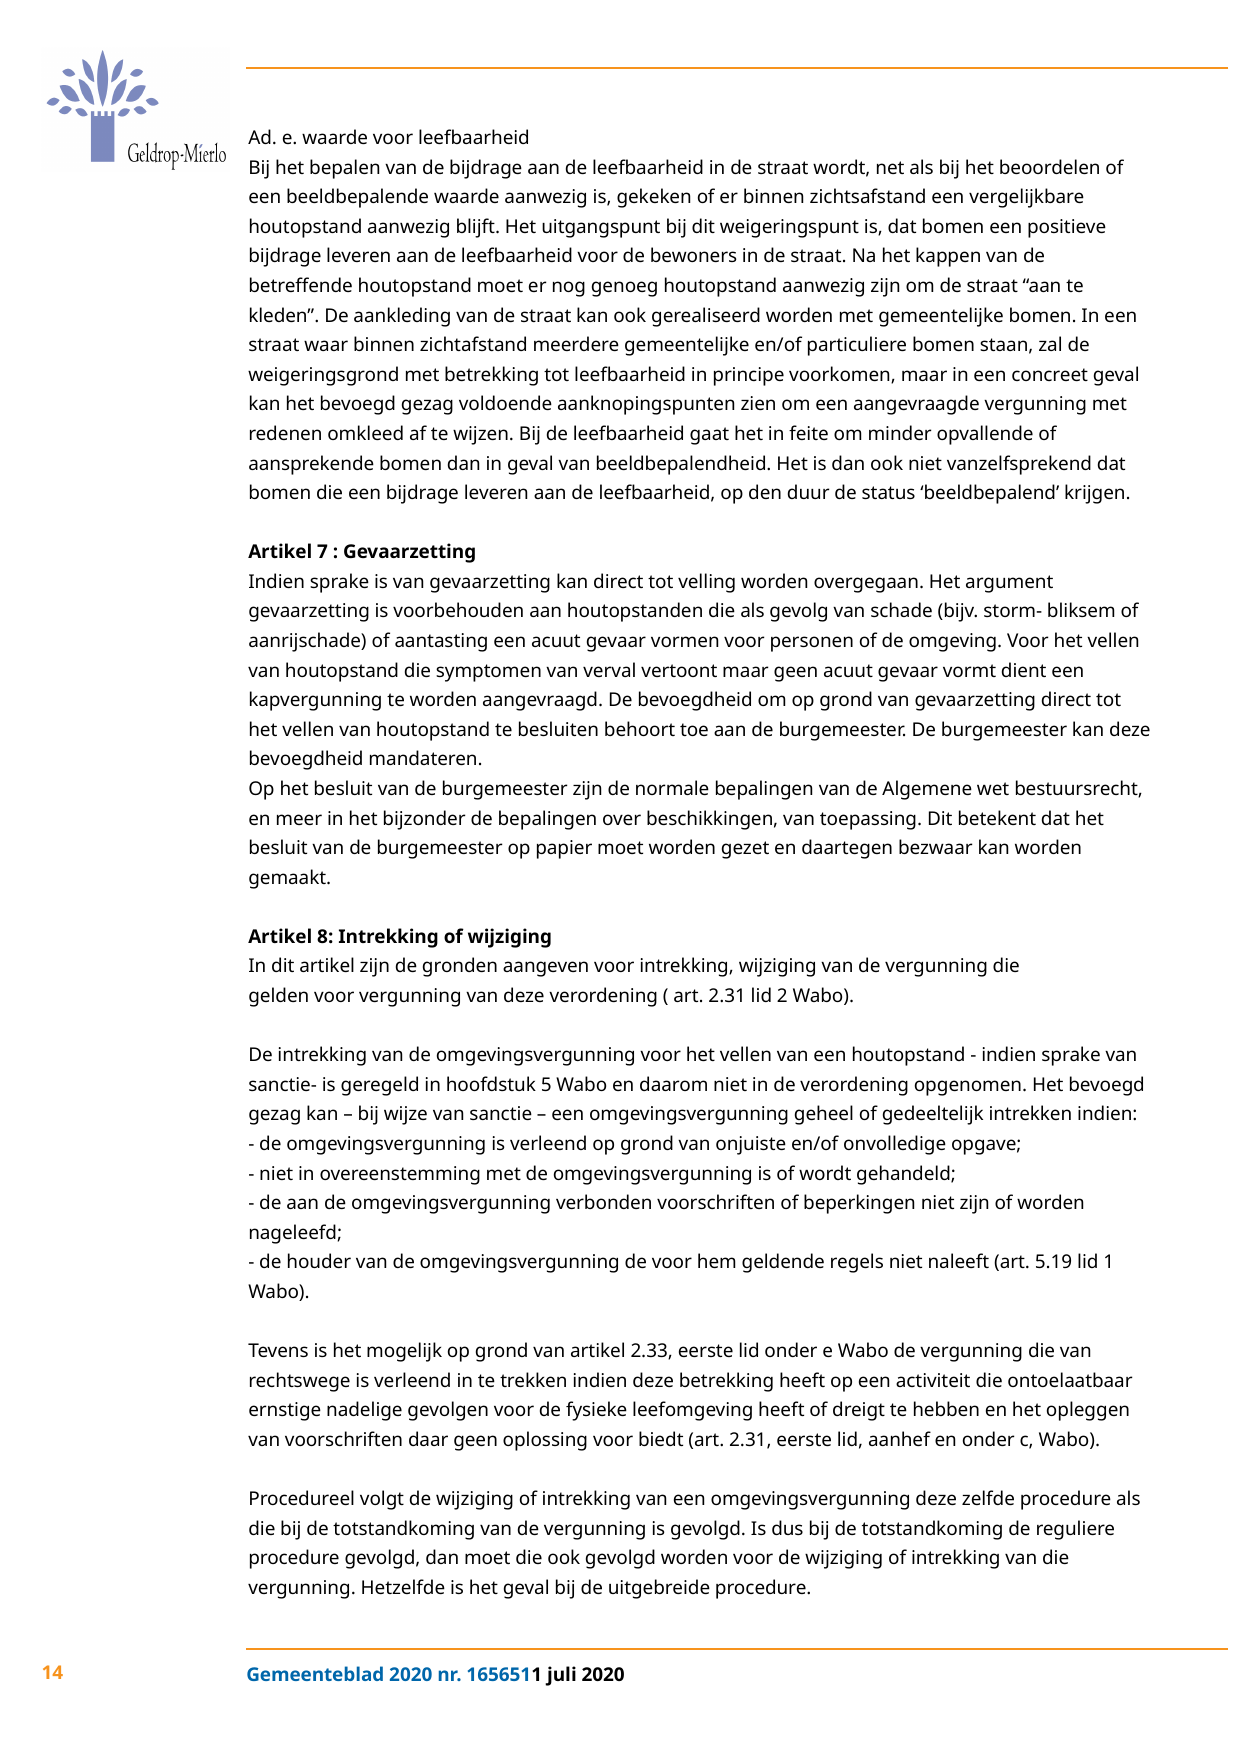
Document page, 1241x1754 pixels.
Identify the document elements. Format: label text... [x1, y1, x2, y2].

picture [41, 47, 231, 172]
text Artikel 7 : Gevaarzetting [248, 538, 1152, 564]
text In dit artikel zijn de gronden aangeven voor intrekking, wijziging van de vergunning die [248, 953, 1152, 978]
text - de omgevingsvergunning is verleend op grond van onjuiste en/of onvolledige opgave; [248, 1130, 1152, 1156]
text Artikel 8: Intrekking of wijziging [248, 923, 1152, 949]
text - de aan de omgevingsvergunning verbonden voorschriften of beperkingen niet zijn of worden nageleefd; [248, 1189, 1152, 1245]
text Procedureel volgt de wijziging of intrekking van een omgevingsvergunning deze zelfde procedure als die bij de totstandkoming van de vergunning is gevolgd. Is dus bij de totstandkoming de reguliere procedure gevolgd, dan moet die ook gevolgd worden voor de wijziging of intrekking van die vergunning. Hetzelfde is het geval bij de uitgebreide procedure. [248, 1485, 1152, 1600]
text - de houder van de omgevingsvergunning de voor hem geldende regels niet naleeft (art. 5.19 lid 1 Wabo). [248, 1248, 1152, 1304]
text Bij het bepalen van de bijdrage aan de leefbaarheid in de straat wordt, net als bij het beoordelen of een beeldbepalende waarde aanwezig is, gekeken of er binnen zichtsafstand een vergelijkbare houtopstand aanwezig blijft. Het uitgangspunt bij dit weigeringspunt is, dat bomen een positieve bijdrage leveren aan de leefbaarheid voor de bewoners in de straat. Na het kappen van de betreffende houtopstand moet er nog genoeg houtopstand aanwezig zijn om de straat “aan te kleden”. De aankleding van de straat kan ook gerealiseerd worden met gemeentelijke bomen. In een straat waar binnen zichtafstand meerdere gemeentelijke en/of particuliere bomen staan, zal de weigeringsgrond met betrekking tot leefbaarheid in principe voorkomen, maar in een concreet geval kan het bevoegd gezag voldoende aanknopingspunten zien om een aangevraagde vergunning met redenen omkleed af te wijzen. Bij de leefbaarheid gaat het in feite om minder opvallende of aansprekende bomen dan in geval van beeldbepalendheid. Het is dan ook niet vanzelfsprekend dat bomen die een bijdrage leveren aan de leefbaarheid, op den duur de status ‘beeldbepalend’ krijgen. [248, 154, 1152, 505]
text Indien sprake is van gevaarzetting kan direct tot velling worden overgegaan. Het argument gevaarzetting is voorbehouden aan houtopstanden die als gevolg van schade (bijv. storm- bliksem of aanrijschade) of aantasting een acuut gevaar vormen voor personen of de omgeving. Voor het vellen van houtopstand die symptomen van verval vertoont maar geen acuut gevaar vormt dient een kapvergunning te worden aangevraagd. De bevoegdheid om op grond van gevaarzetting direct tot het vellen van houtopstand te besluiten behoort toe aan de burgemeester. De burgemeester kan deze bevoegdheid mandateren. [248, 568, 1152, 771]
text - niet in overeenstemming met de omgevingsvergunning is of wordt gehandeld; [248, 1160, 1152, 1186]
text Ad. e. waarde voor leefbaarheid [248, 124, 1152, 150]
text Tevens is het mogelijk op grond van artikel 2.33, eerste lid onder e Wabo de vergunning die van rechtswege is verleend in te trekken indien deze betrekking heeft op een activiteit die ontoelaatbaar ernstige nadelige gevolgen voor de fysieke leefomgeving heeft of dreigt te hebben en het opleggen van voorschriften daar geen oplossing voor biedt (art. 2.31, eerste lid, aanhef en onder c, Wabo). [248, 1337, 1152, 1452]
text gelden voor vergunning van deze verordening ( art. 2.31 lid 2 Wabo). [248, 982, 1152, 1008]
text De intrekking van de omgevingsvergunning voor het vellen van een houtopstand - indien sprake van sanctie- is geregeld in hoofdstuk 5 Wabo en daarom niet in de verordening opgenomen. Het bevoegd gezag kan – bij wijze van sanctie – een omgevingsvergunning geheel of gedeeltelijk intrekken indien: [248, 1041, 1152, 1126]
text Op het besluit van de burgemeester zijn de normale bepalingen van de Algemene wet bestuursrecht, en meer in het bijzonder de bepalingen over beschikkingen, van toepassing. Dit betekent dat het besluit van de burgemeester op papier moet worden gezet en daartegen bezwaar kan worden gemaakt. [248, 775, 1152, 890]
